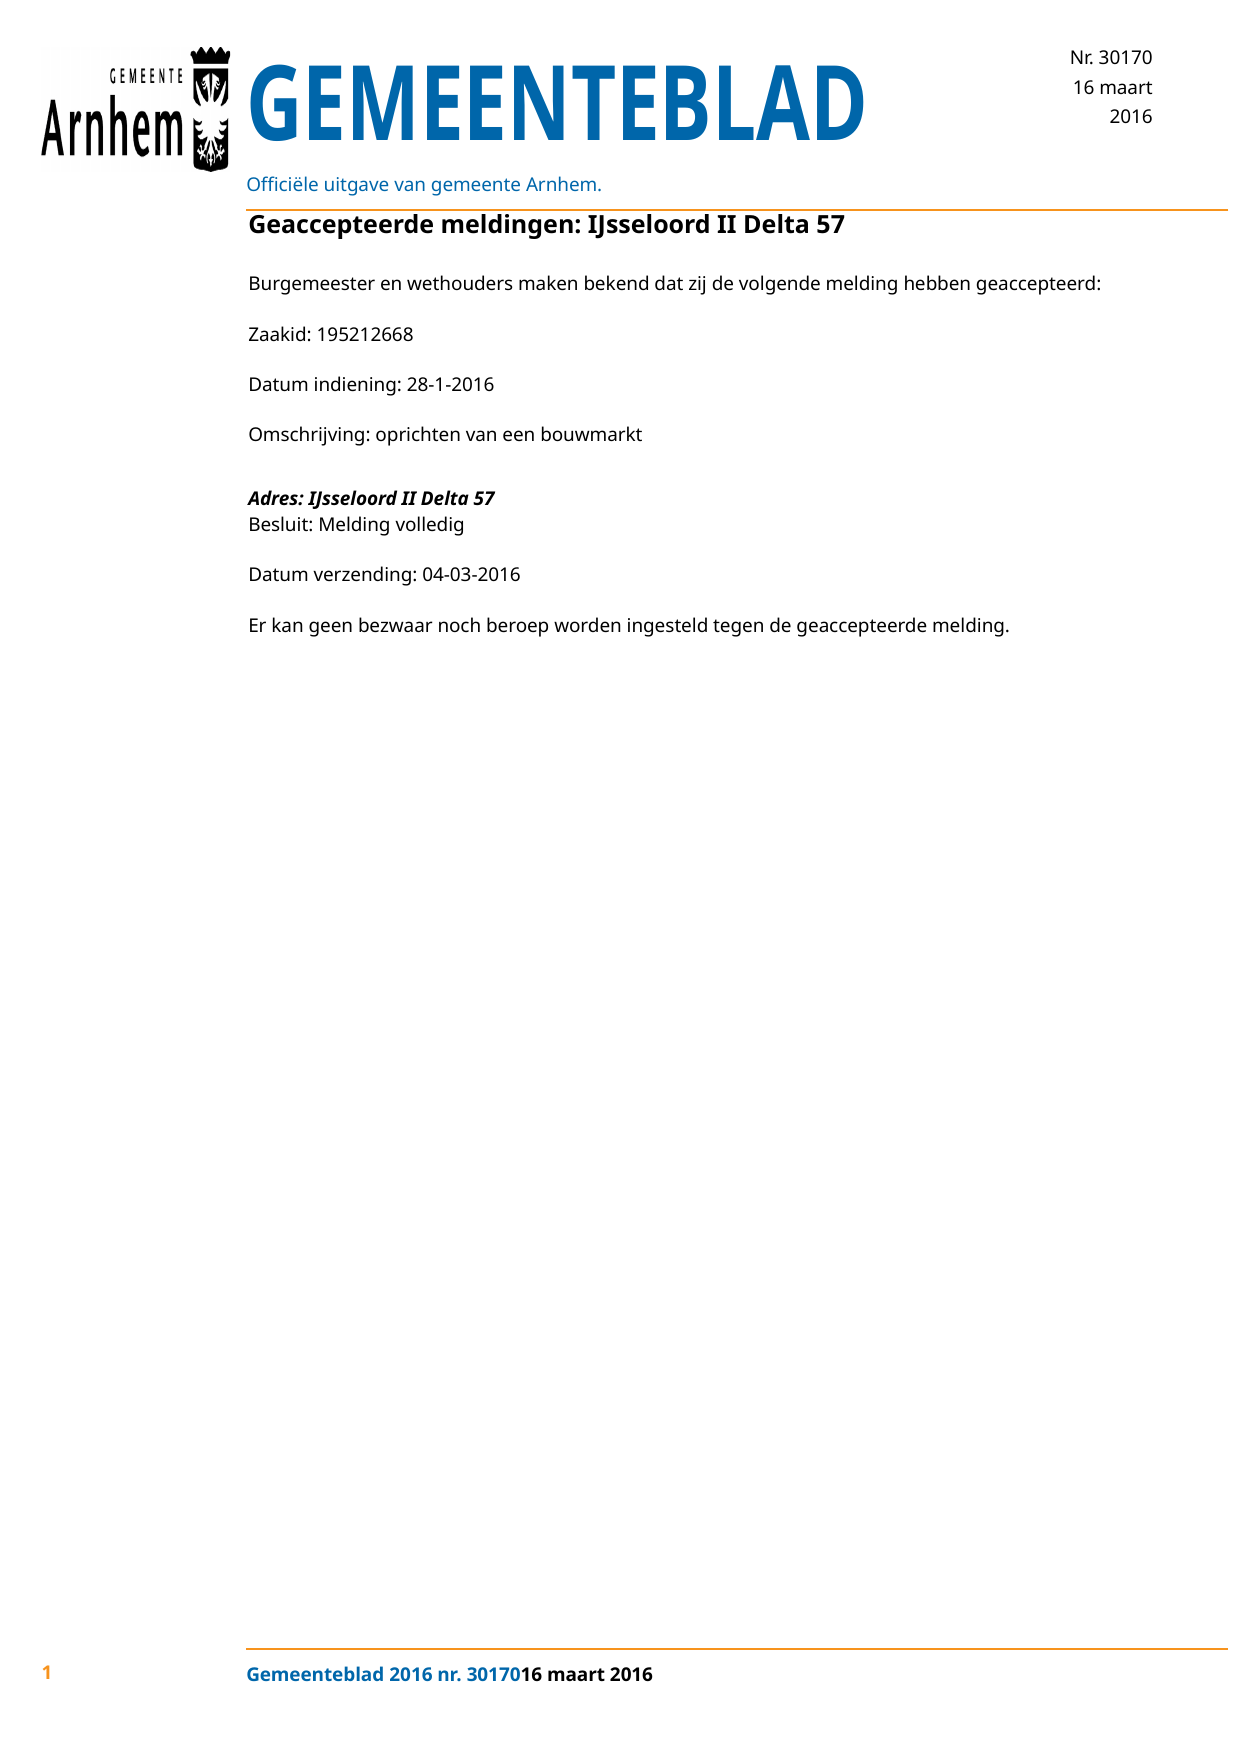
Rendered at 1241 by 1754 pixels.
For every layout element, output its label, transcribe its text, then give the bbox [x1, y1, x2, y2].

text Datum verzending: 04-03-2016 [248, 562, 1152, 587]
text Besluit: Melding volledig [248, 511, 1152, 537]
text Geaccepteerde meldingen: IJsseloord II Delta 57 [248, 211, 1152, 241]
text Omschrijving: oprichten van een bouwmarkt [248, 422, 1152, 447]
text Er kan geen bezwaar noch beroep worden ingesteld tegen de geaccepteerde melding. [248, 612, 1152, 638]
text Burgemeester en wethouders maken bekend dat zij de volgende melding hebben geaccepteerd: [248, 270, 1152, 296]
picture [41, 47, 231, 172]
text Zaakid: 195212668 [248, 321, 1152, 346]
text Datum indiening: 28-1-2016 [248, 371, 1152, 397]
text Adres: IJsseloord II Delta 57 [248, 486, 1152, 511]
